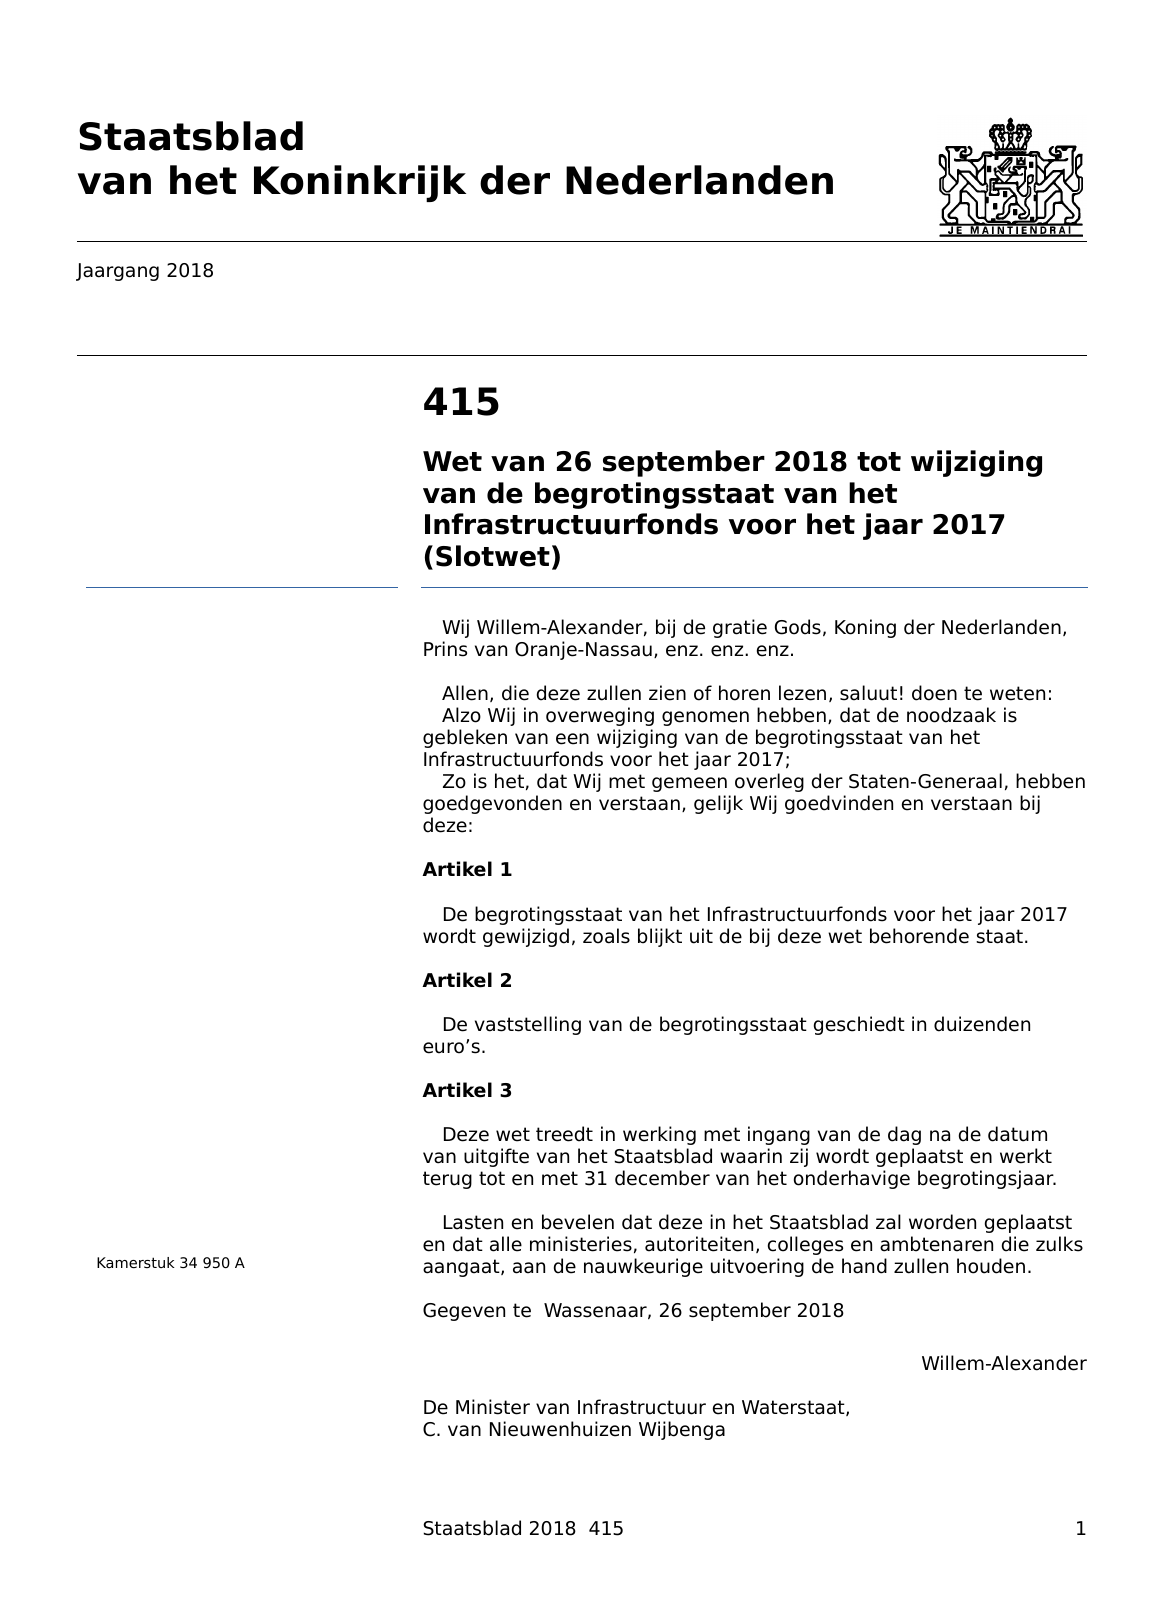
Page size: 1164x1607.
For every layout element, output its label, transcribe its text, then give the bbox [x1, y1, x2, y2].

text Wij Willem-Alexander, bij de gratie Gods, Koning der Nederlanden, Prins van Oranje-Nassau, enz. enz. enz. [422, 617, 1087, 661]
text Allen, die deze zullen zien of horen lezen, saluut! doen te weten: [422, 683, 1087, 705]
subtitle Artikel 3 [422, 1080, 1087, 1102]
text Deze wet treedt in werking met ingang van de dag na de datum van uitgifte van het Staatsblad waarin zij wordt geplaatst en werkt terug tot en met 31 december van het onderhavige begrotingsjaar. [422, 1124, 1087, 1190]
text Wet van 26 september 2018 tot wijziging van de begrotingsstaat van het Infrastructuurfonds voor het jaar 2017 (Slotwet) [422, 447, 1087, 573]
subtitle Artikel 2 [422, 970, 1087, 992]
subtitle Artikel 1 [422, 859, 1087, 881]
text Kamerstuk 34 950 A [77, 1255, 396, 1272]
text De Minister van Infrastructuur en Waterstaat, C. van Nieuwenhuizen Wijbenga [422, 1397, 1087, 1441]
picture [936, 115, 1087, 240]
text Lasten en bevelen dat deze in het Staatsblad zal worden geplaatst en dat alle ministeries, autoriteiten, colleges en ambtenaren die zulks aangaat, aan de nauwkeurige uitvoering de hand zullen houden. [422, 1212, 1087, 1278]
text Zo is het, dat Wij met gemeen overleg der Staten-Generaal, hebben goedgevonden en verstaan, gelijk Wij goedvinden en verstaan bij deze: [422, 771, 1087, 837]
table_header Staatsblad van het Koninkrijk der Nederlanden [77, 100, 886, 241]
table_header [886, 100, 1087, 241]
text Willem-Alexander [422, 1352, 1087, 1374]
subtitle 415 [422, 381, 1087, 424]
table_cell Jaargang 2018 [77, 242, 1087, 355]
text Gegeven te Wassenaar, 26 september 2018 [422, 1300, 1087, 1322]
text Alzo Wij in overweging genomen hebben, dat de noodzaak is gebleken van een wijziging van de begrotingsstaat van het Infrastructuurfonds voor het jaar 2017; [422, 705, 1087, 771]
text De vaststelling van de begrotingsstaat geschiedt in duizenden euro’s. [422, 1014, 1087, 1058]
text De begrotingsstaat van het Infrastructuurfonds voor het jaar 2017 wordt gewijzigd, zoals blijkt uit de bij deze wet behorende staat. [422, 903, 1087, 947]
